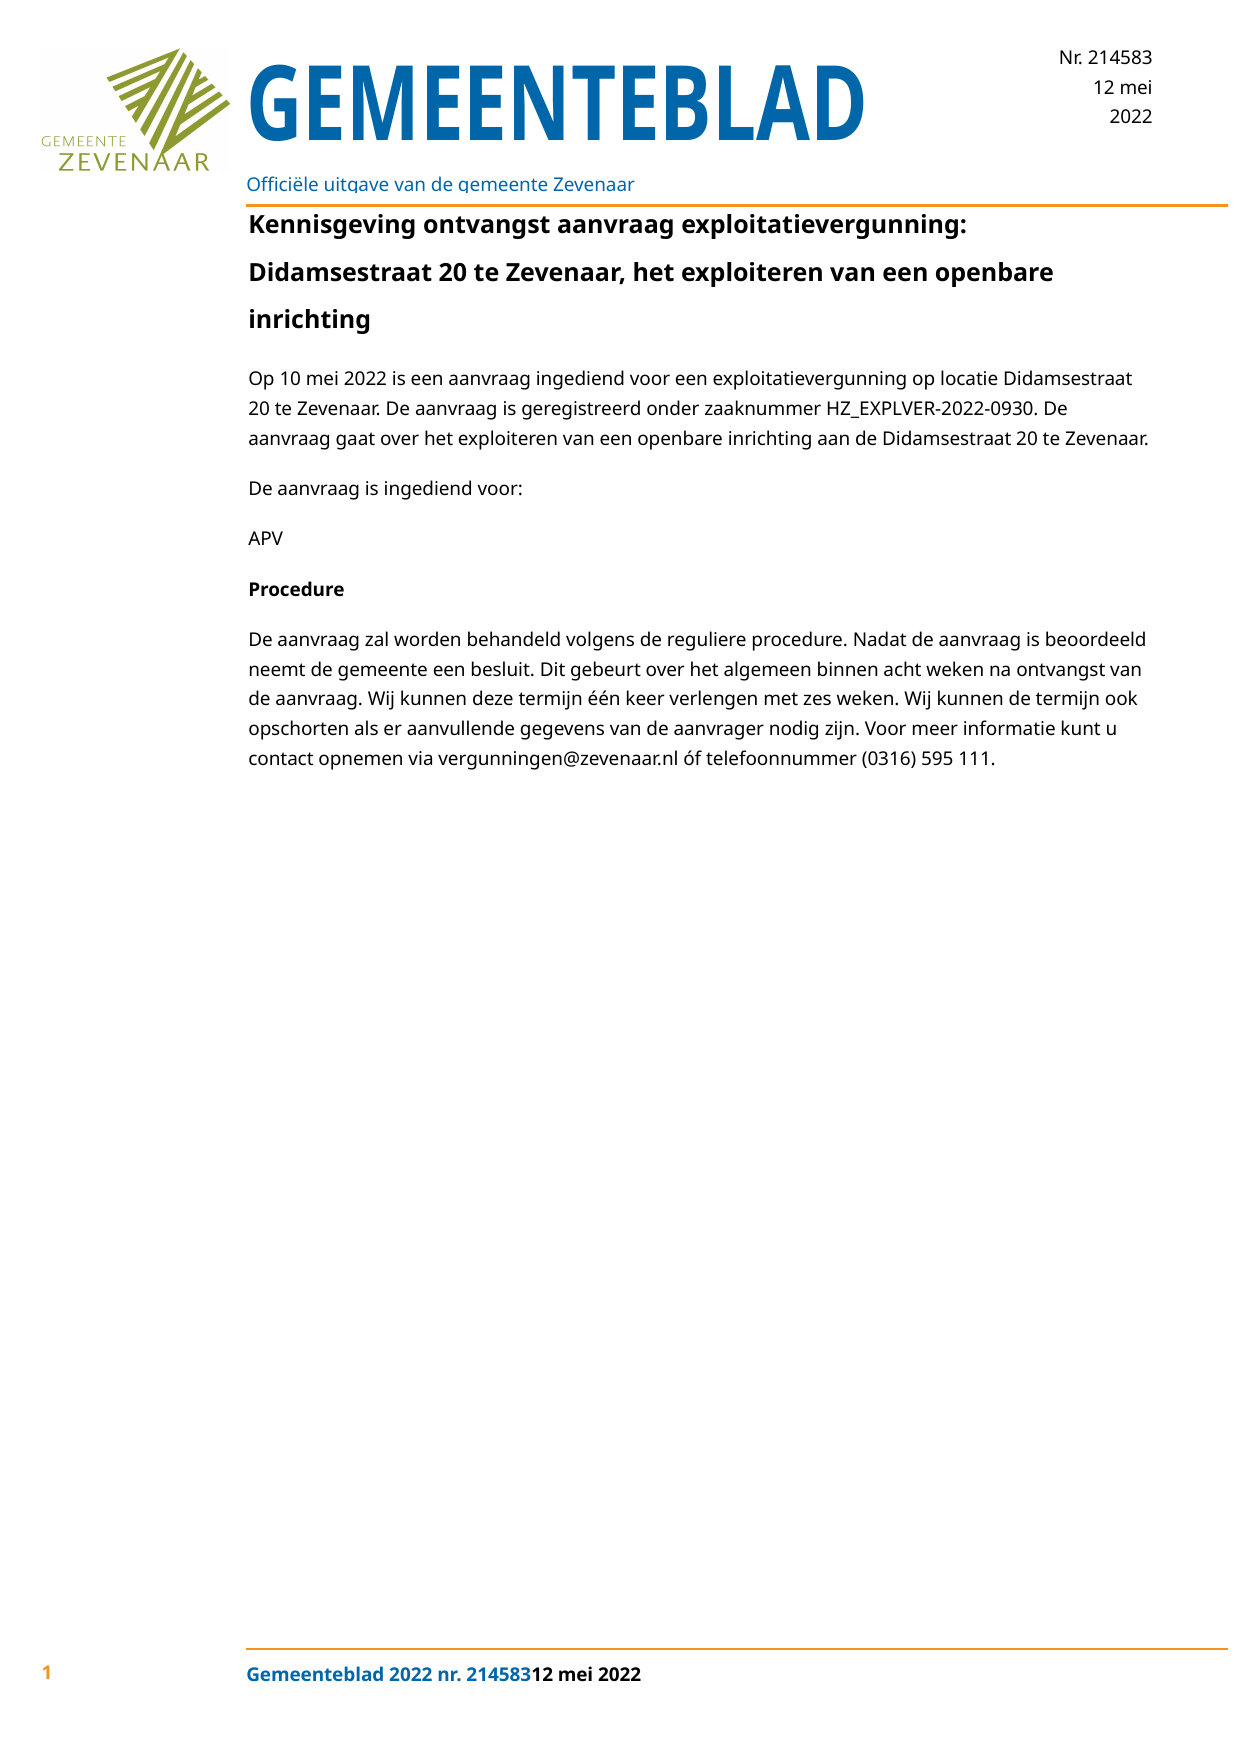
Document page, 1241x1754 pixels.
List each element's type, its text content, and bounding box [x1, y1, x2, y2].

text Kennisgeving ontvangst aanvraag exploitatievergunning: Didamsestraat 20 te Zevenaar, het exploiteren van een openbare inrichting [248, 207, 1152, 336]
text De aanvraag zal worden behandeld volgens de reguliere procedure. Nadat de aanvraag is beoordeeld neemt de gemeente een besluit. Dit gebeurt over het algemeen binnen acht weken na ontvangst van de aanvraag. Wij kunnen deze termijn één keer verlengen met zes weken. Wij kunnen de termijn ook opschorten als er aanvullende gegevens van de aanvrager nodig zijn. Voor meer informatie kunt u contact opnemen via vergunningen@zevenaar.nl óf telefoonnummer (0316) 595 111. [248, 626, 1152, 770]
text APV [248, 526, 1152, 551]
picture [41, 47, 231, 172]
text Op 10 mei 2022 is een aanvraag ingediend voor een exploitatievergunning op locatie Didamsestraat 20 te Zevenaar. De aanvraag is geregistreerd onder zaaknummer HZ_EXPLVER-2022-0930. De aanvraag gaat over het exploiteren van een openbare inrichting aan de Didamsestraat 20 te Zevenaar. [248, 366, 1152, 450]
text De aanvraag is ingediend voor: [248, 475, 1152, 501]
text Procedure [248, 576, 1152, 602]
